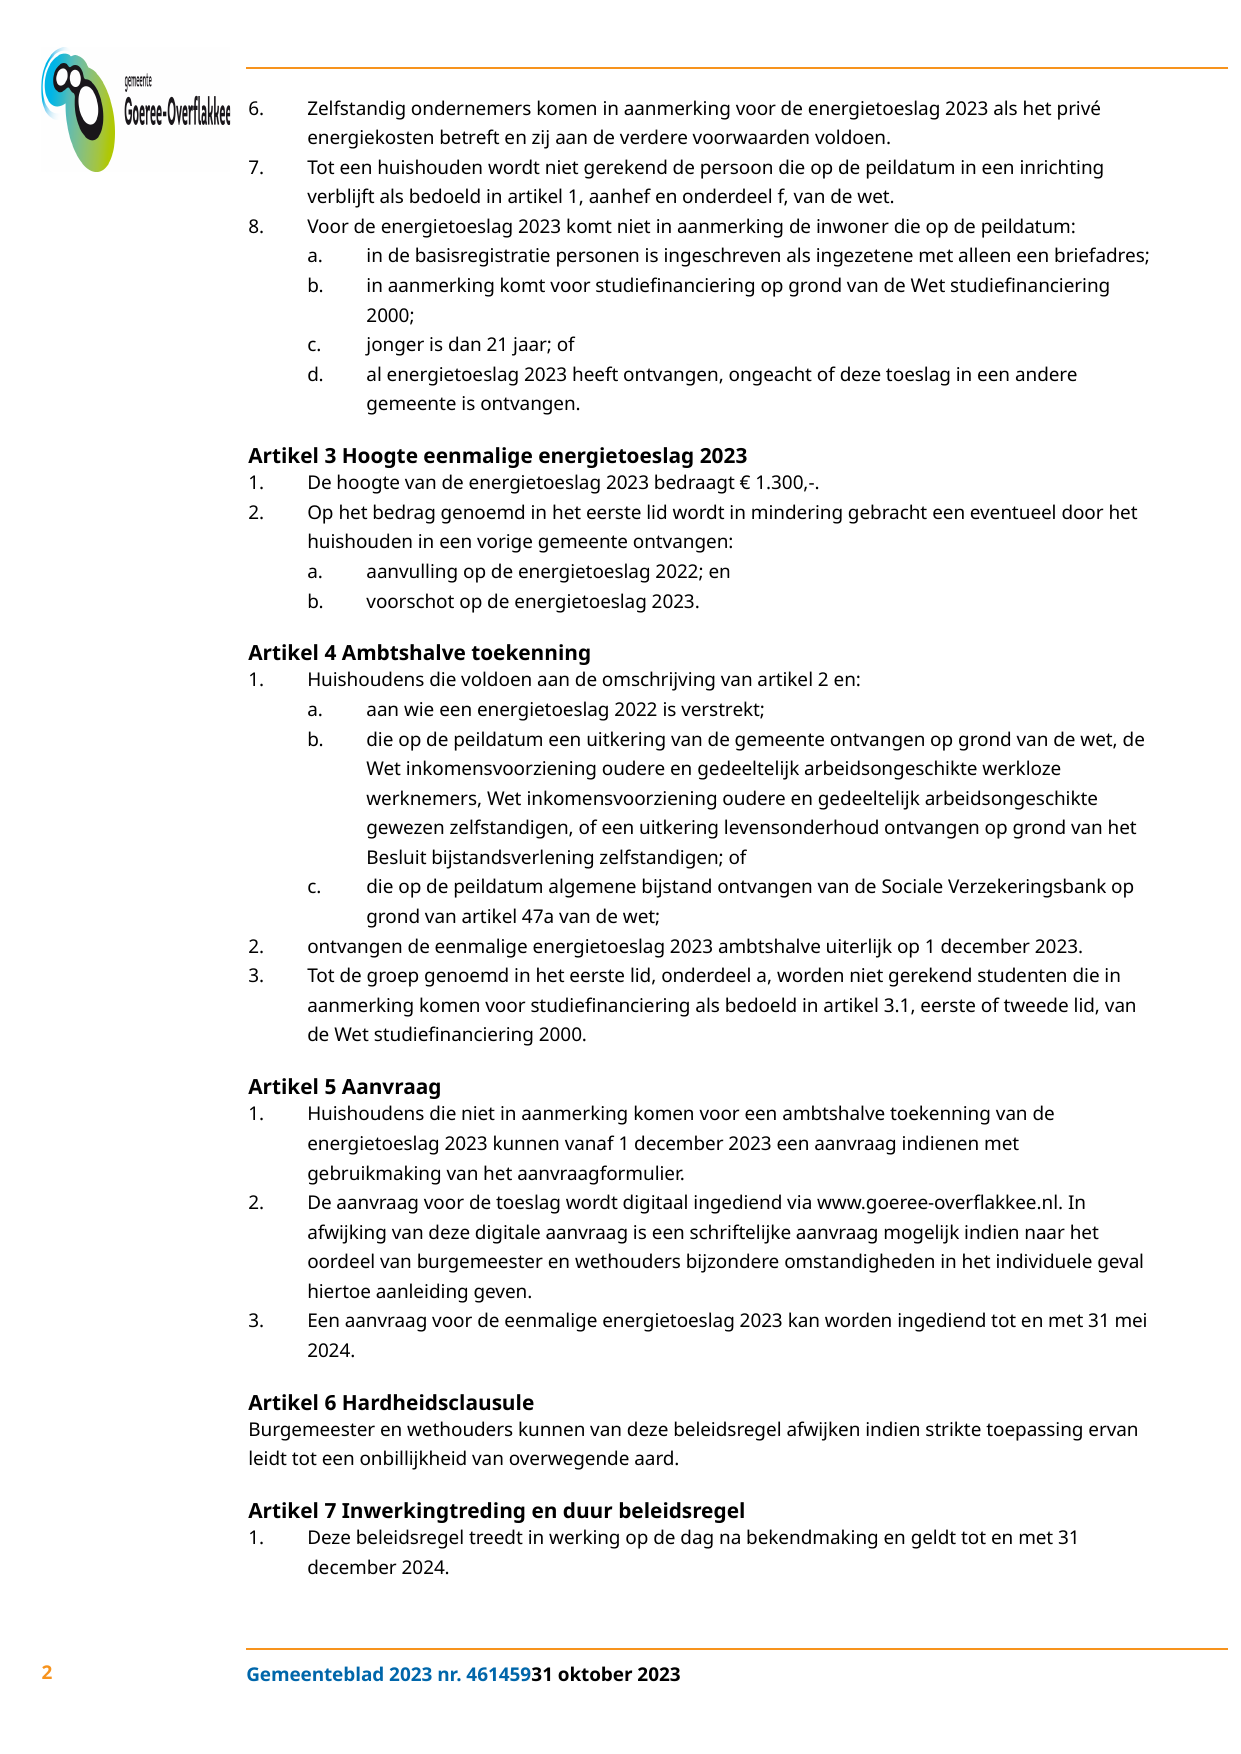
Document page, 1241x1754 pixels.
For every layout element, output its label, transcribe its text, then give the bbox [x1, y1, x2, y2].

list aanvulling op de energietoeslag 2022; en [307, 558, 1152, 584]
text Artikel 5 Aanvraag [248, 1072, 1152, 1101]
list aan wie een energietoeslag 2022 is verstrekt; [307, 696, 1152, 722]
list Tot een huishouden wordt niet gerekend de persoon die op de peildatum in een inrichting verblijft als bedoeld in artikel 1, aanhef en onderdeel f, van de wet. [248, 154, 1152, 209]
list die op de peildatum een uitkering van de gemeente ontvangen op grond van de wet, de Wet inkomensvoorziening oudere en gedeeltelijk arbeidsongeschikte werkloze werknemers, Wet inkomensvoorziening oudere en gedeeltelijk arbeidsongeschikte gewezen zelfstandigen, of een uitkering levensonderhoud ontvangen op grond van het Besluit bijstandsverlening zelfstandigen; of [307, 726, 1152, 870]
text Burgemeester en wethouders kunnen van deze beleidsregel afwijken indien strikte toepassing ervan leidt tot een onbillijkheid van overwegende aard. [248, 1416, 1152, 1471]
list Zelfstandig ondernemers komen in aanmerking voor de energietoeslag 2023 als het privé energiekosten betreft en zij aan de verdere voorwaarden voldoen. [248, 95, 1152, 150]
text Artikel 6 Hardheidsclausule [248, 1388, 1152, 1416]
list voorschot op de energietoeslag 2023. [307, 588, 1152, 613]
text Artikel 4 Ambtshalve toekenning [248, 638, 1152, 667]
list Deze beleidsregel treedt in werking op de dag na bekendmaking en geldt tot en met 31 december 2024. [248, 1524, 1152, 1580]
list Voor de energietoeslag 2023 komt niet in aanmerking de inwoner die op de peildatum: [248, 213, 1152, 239]
list Huishoudens die niet in aanmerking komen voor een ambtshalve toekenning van de energietoeslag 2023 kunnen vanaf 1 december 2023 een aanvraag indienen met gebruikmaking van het aanvraagformulier. [248, 1101, 1152, 1185]
list De aanvraag voor de toeslag wordt digitaal ingediend via www.goeree-overflakkee.nl. In afwijking van deze digitale aanvraag is een schriftelijke aanvraag mogelijk indien naar het oordeel van burgemeester en wethouders bijzondere omstandigheden in het individuele geval hiertoe aanleiding geven. [248, 1189, 1152, 1304]
list Op het bedrag genoemd in het eerste lid wordt in mindering gebracht een eventueel door het huishouden in een vorige gemeente ontvangen: [248, 499, 1152, 554]
text Artikel 3 Hoogte eenmalige energietoeslag 2023 [248, 441, 1152, 469]
list al energietoeslag 2023 heeft ontvangen, ongeacht of deze toeslag in een andere gemeente is ontvangen. [307, 361, 1152, 416]
list die op de peildatum algemene bijstand ontvangen van de Sociale Verzekeringsbank op grond van artikel 47a van de wet; [307, 874, 1152, 929]
text Artikel 7 Inwerkingtreding en duur beleidsregel [248, 1496, 1152, 1524]
list in aanmerking komt voor studiefinanciering op grond van de Wet studiefinanciering 2000; [307, 272, 1152, 328]
list De hoogte van de energietoeslag 2023 bedraagt € 1.300,-. [248, 469, 1152, 495]
list Een aanvraag voor de eenmalige energietoeslag 2023 kan worden ingediend tot en met 31 mei 2024. [248, 1308, 1152, 1363]
list in de basisregistratie personen is ingeschreven als ingezetene met alleen een briefadres; [307, 243, 1152, 268]
list Tot de groep genoemd in het eerste lid, onderdeel a, worden niet gerekend studenten die in aanmerking komen voor studiefinanciering als bedoeld in artikel 3.1, eerste of tweede lid, van de Wet studiefinanciering 2000. [248, 962, 1152, 1047]
picture [41, 47, 231, 172]
list ontvangen de eenmalige energietoeslag 2023 ambtshalve uiterlijk op 1 december 2023. [248, 933, 1152, 959]
list Huishoudens die voldoen aan de omschrijving van artikel 2 en: [248, 667, 1152, 692]
list jonger is dan 21 jaar; of [307, 331, 1152, 357]
